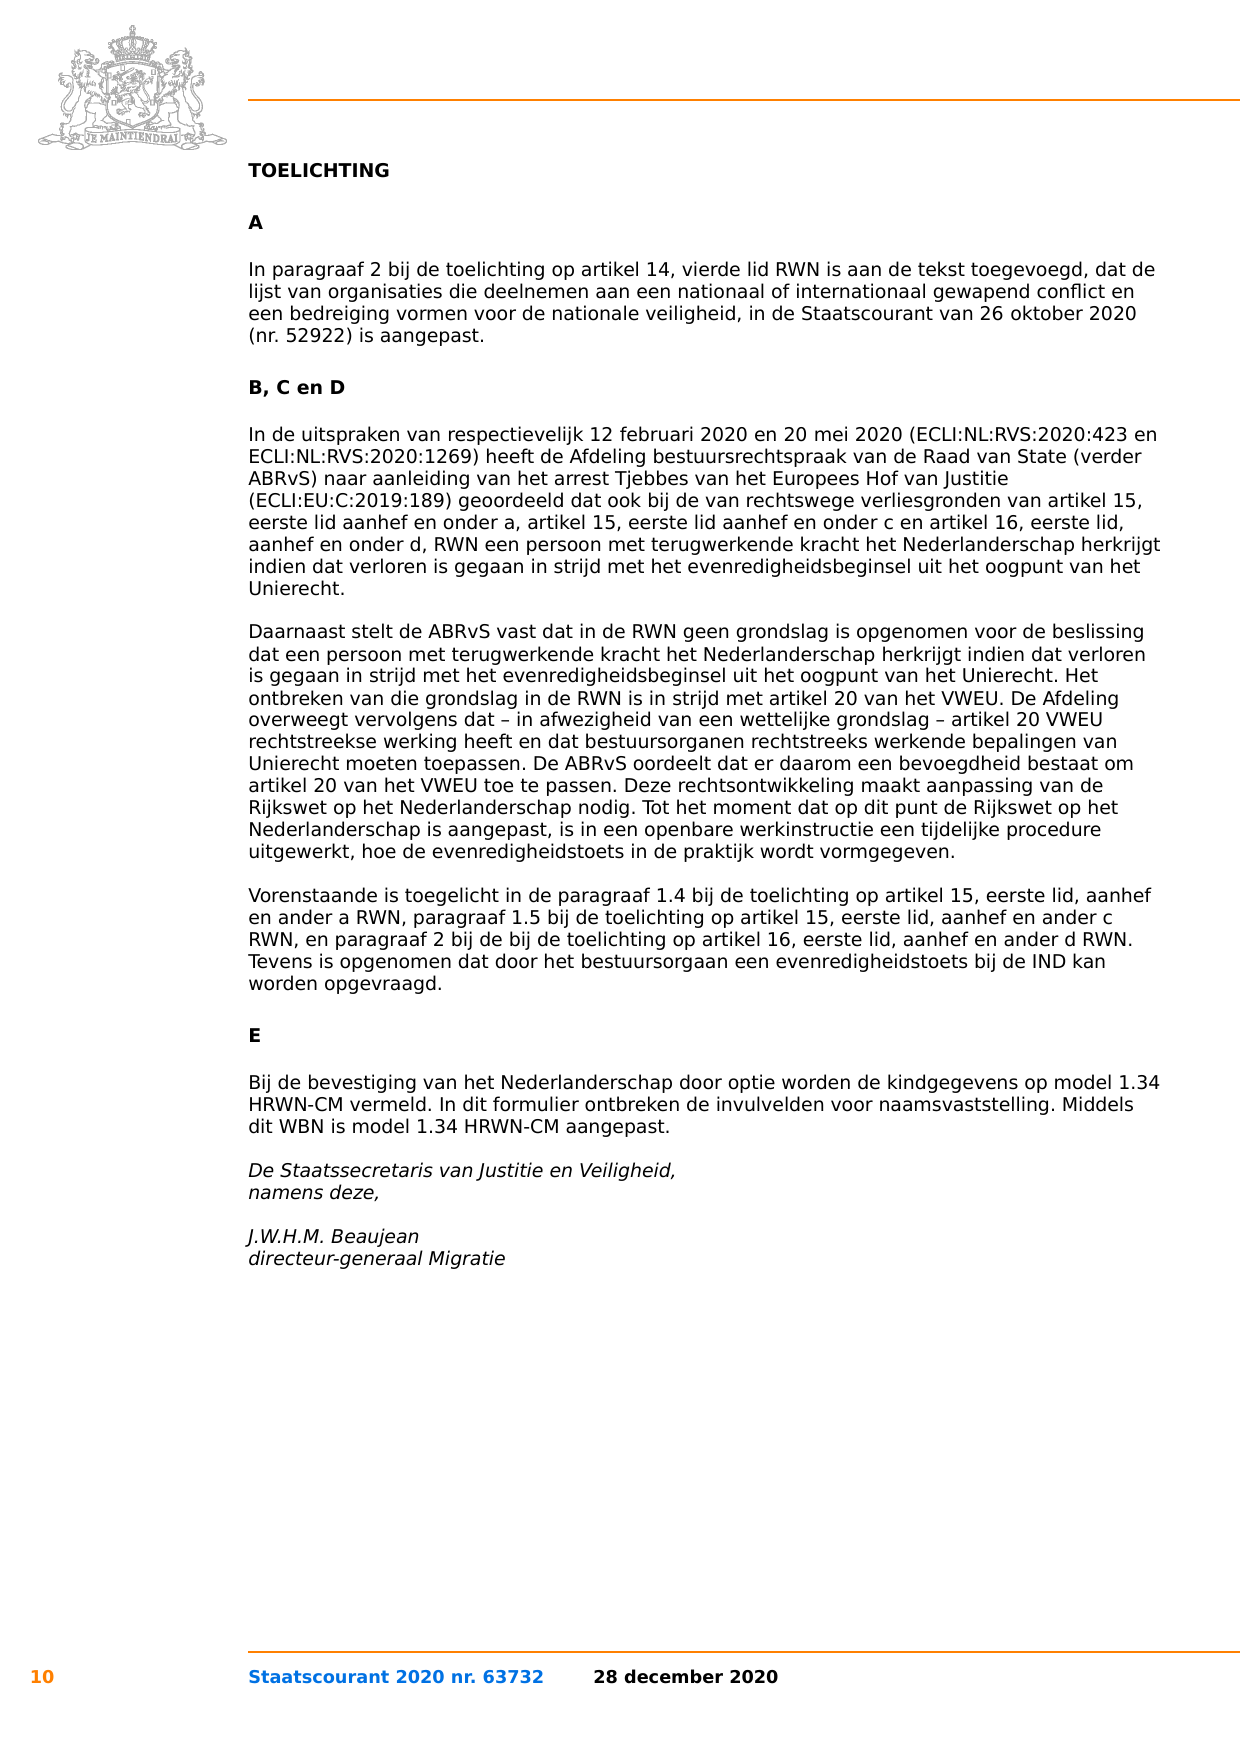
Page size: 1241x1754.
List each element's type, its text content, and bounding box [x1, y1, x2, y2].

subtitle A [248, 212, 1163, 234]
text Vorenstaande is toegelicht in de paragraaf 1.4 bij de toelichting op artikel 15, eerste lid, aanhef en ander a RWN, paragraaf 1.5 bij de toelichting op artikel 15, eerste lid, aanhef en ander c RWN, en paragraaf 2 bij de bij de toelichting op artikel 16, eerste lid, aanhef en ander d RWN. [248, 885, 1163, 951]
subtitle B, C en D [248, 377, 1163, 399]
text In de uitspraken van respectievelijk 12 februari 2020 en 20 mei 2020 (ECLI:NL:RVS:2020:423 en ECLI:NL:RVS:2020:1269) heeft de Afdeling bestuursrechtspraak van de Raad van State (verder ABRvS) naar aanleiding van het arrest Tjebbes van het Europees Hof van Justitie (ECLI:EU:C:2019:189) geoordeeld dat ook bij de van rechtswege verliesgronden van artikel 15, eerste lid aanhef en onder a, artikel 15, eerste lid aanhef en onder c en artikel 16, eerste lid, aanhef en onder d, RWN een persoon met terugwerkende kracht het Nederlanderschap herkrijgt indien dat verloren is gegaan in strijd met het evenredigheidsbeginsel uit het oogpunt van het Unierecht. [248, 424, 1163, 599]
text Daarnaast stelt de ABRvS vast dat in de RWN geen grondslag is opgenomen voor de beslissing dat een persoon met terugwerkende kracht het Nederlanderschap herkrijgt indien dat verloren is gegaan in strijd met het evenredigheidsbeginsel uit het oogpunt van het Unierecht. Het ontbreken van die grondslag in de RWN is in strijd met artikel 20 van het VWEU. De Afdeling overweegt vervolgens dat – in afwezigheid van een wettelijke grondslag – artikel 20 VWEU rechtstreekse werking heeft en dat bestuursorganen rechtstreeks werkende bepalingen van Unierecht moeten toepassen. De ABRvS oordeelt dat er daarom een bevoegdheid bestaat om artikel 20 van het VWEU toe te passen. Deze rechtsontwikkeling maakt aanpassing van de Rijkswet op het Nederlanderschap nodig. Tot het moment dat op dit punt de Rijkswet op het Nederlanderschap is aangepast, is in een openbare werkinstructie een tijdelijke procedure uitgewerkt, hoe de evenredigheidstoets in de praktijk wordt vormgegeven. [248, 621, 1163, 863]
text In paragraaf 2 bij de toelichting op artikel 14, vierde lid RWN is aan de tekst toegevoegd, dat de lijst van organisaties die deelnemen aan een nationaal of internationaal gewapend conflict en een bedreiging vormen voor de nationale veiligheid, in de Staatscourant van 26 oktober 2020 (nr. 52922) is aangepast. [248, 259, 1163, 347]
text Bij de bevestiging van het Nederlanderschap door optie worden de kindgegevens op model 1.34 HRWN-CM vermeld. In dit formulier ontbreken de invulvelden voor naamsvaststelling. Middels dit WBN is model 1.34 HRWN-CM aangepast. [248, 1072, 1163, 1138]
subtitle E [248, 1025, 1163, 1047]
picture [38, 25, 227, 150]
text Tevens is opgenomen dat door het bestuursorgaan een evenredigheidstoets bij de IND kan worden opgevraagd. [248, 951, 1163, 995]
text De Staatssecretaris van Justitie en Veiligheid, namens deze, J.W.H.M. Beaujean directeur-generaal Migratie [248, 1160, 1163, 1270]
subtitle TOELICHTING [248, 160, 1163, 182]
